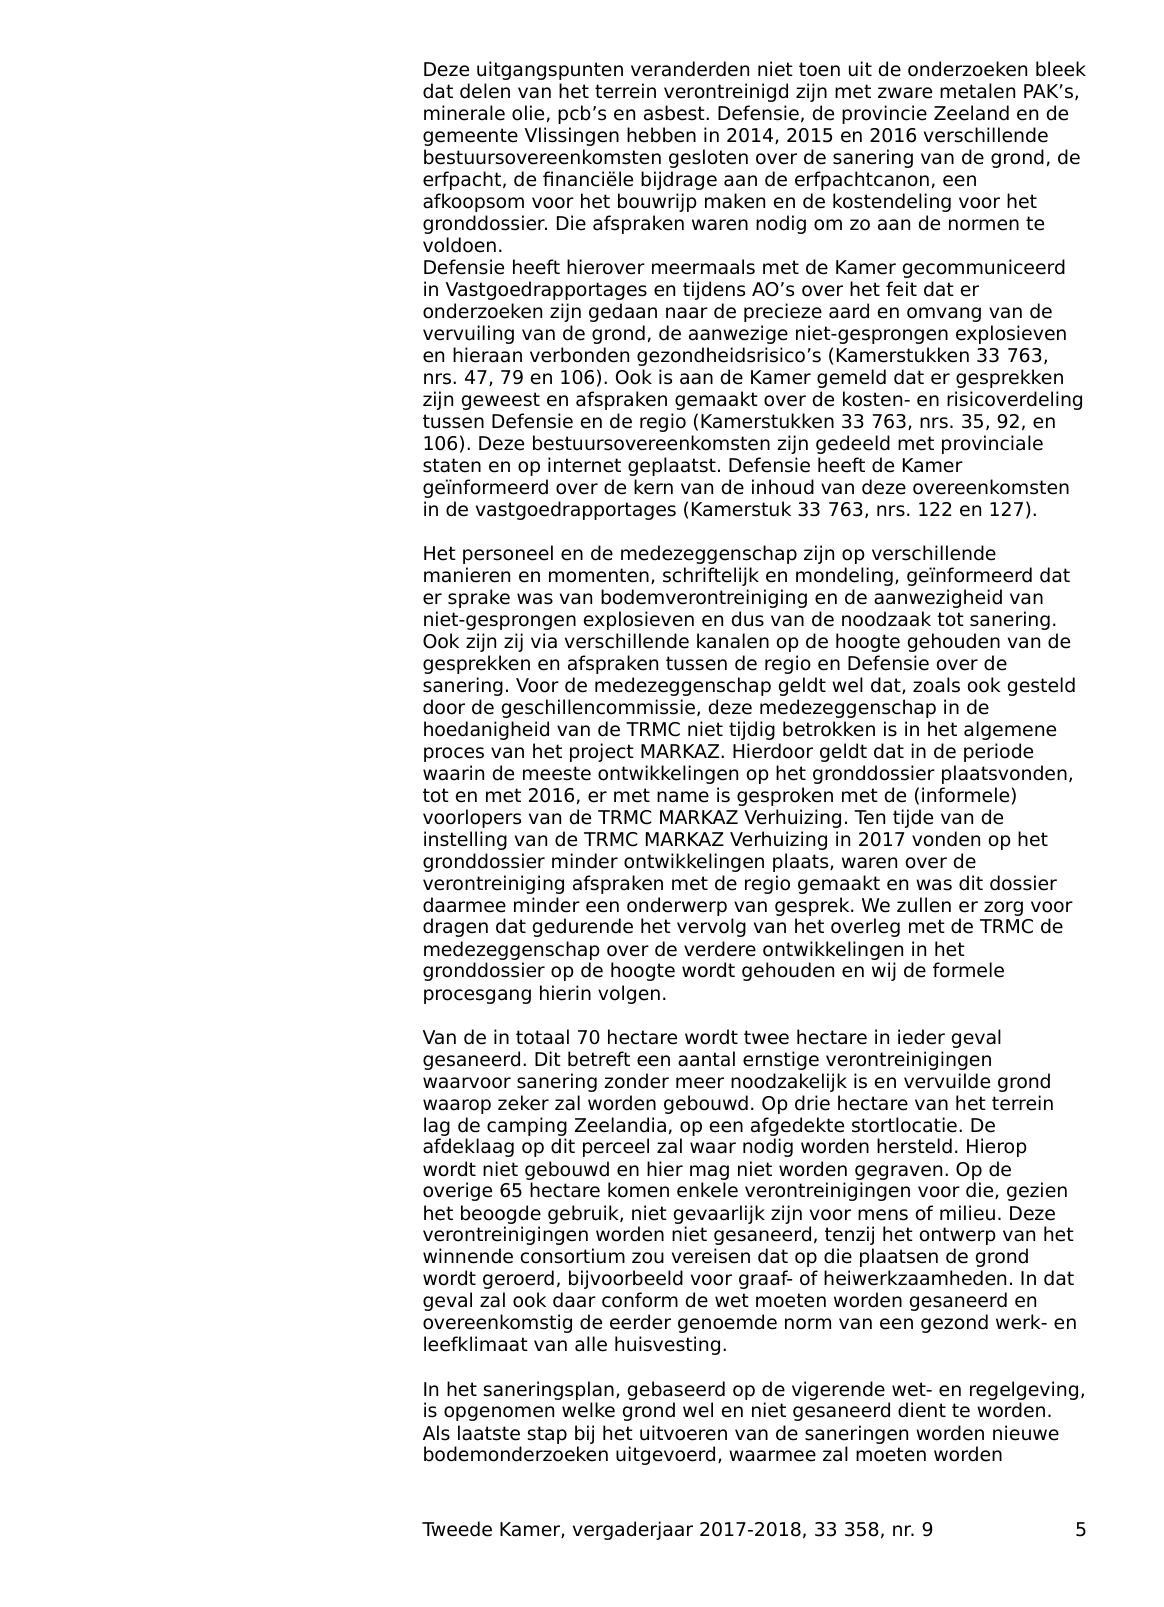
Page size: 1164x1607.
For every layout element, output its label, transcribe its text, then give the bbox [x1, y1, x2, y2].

text In het saneringsplan, gebaseerd op de vigerende wet- en regelgeving, is opgenomen welke grond wel en niet gesaneerd dient te worden. Als laatste stap bij het uitvoeren van de saneringen worden nieuwe bodemonderzoeken uitgevoerd, waarmee zal moeten worden [422, 1378, 1087, 1466]
text Van de in totaal 70 hectare wordt twee hectare in ieder geval gesaneerd. Dit betreft een aantal ernstige verontreinigingen waarvoor sanering zonder meer noodzakelijk is en vervuilde grond waarop zeker zal worden gebouwd. Op drie hectare van het terrein lag de camping Zeelandia, op een afgedekte stortlocatie. De afdeklaag op dit perceel zal waar nodig worden hersteld. Hierop wordt niet gebouwd en hier mag niet worden gegraven. Op de overige 65 hectare komen enkele verontreinigingen voor die, gezien het beoogde gebruik, niet gevaarlijk zijn voor mens of milieu. Deze verontreinigingen worden niet gesaneerd, tenzij het ontwerp van het winnende consortium zou vereisen dat op die plaatsen de grond wordt geroerd, bijvoorbeeld voor graaf- of heiwerkzaamheden. In dat geval zal ook daar conform de wet moeten worden gesaneerd en overeenkomstig de eerder genoemde norm van een gezond werk- en leefklimaat van alle huisvesting. [422, 1027, 1087, 1356]
text Het personeel en de medezeggenschap zijn op verschillende manieren en momenten, schriftelijk en mondeling, geïnformeerd dat er sprake was van bodemverontreiniging en de aanwezigheid van niet-gesprongen explosieven en dus van de noodzaak tot sanering. Ook zijn zij via verschillende kanalen op de hoogte gehouden van de gesprekken en afspraken tussen de regio en Defensie over de sanering. Voor de medezeggenschap geldt wel dat, zoals ook gesteld door de geschillencommissie, deze medezeggenschap in de hoedanigheid van de TRMC niet tijdig betrokken is in het algemene proces van het project MARKAZ. Hierdoor geldt dat in de periode waarin de meeste ontwikkelingen op het gronddossier plaatsvonden, tot en met 2016, er met name is gesproken met de (informele) voorlopers van de TRMC MARKAZ Verhuizing. Ten tijde van de instelling van de TRMC MARKAZ Verhuizing in 2017 vonden op het gronddossier minder ontwikkelingen plaats, waren over de verontreiniging afspraken met de regio gemaakt en was dit dossier daarmee minder een onderwerp van gesprek. We zullen er zorg voor dragen dat gedurende het vervolg van het overleg met de TRMC de medezeggenschap over de verdere ontwikkelingen in het gronddossier op de hoogte wordt gehouden en wij de formele procesgang hierin volgen. [422, 543, 1087, 1004]
text Defensie heeft hierover meermaals met de Kamer gecommuniceerd in Vastgoedrapportages en tijdens AO’s over het feit dat er onderzoeken zijn gedaan naar de precieze aard en omvang van de vervuiling van de grond, de aanwezige niet-gesprongen explosieven en hieraan verbonden gezondheidsrisico’s (Kamerstukken 33 763, nrs. 47, 79 en 106). Ook is aan de Kamer gemeld dat er gesprekken zijn geweest en afspraken gemaakt over de kosten- en risicoverdeling tussen Defensie en de regio (Kamerstukken 33 763, nrs. 35, 92, en 106). Deze bestuursovereenkomsten zijn gedeeld met provinciale staten en op internet geplaatst. Defensie heeft de Kamer geïnformeerd over de kern van de inhoud van deze overeenkomsten in de vastgoedrapportages (Kamerstuk 33 763, nrs. 122 en 127). [422, 257, 1087, 521]
text Deze uitgangspunten veranderden niet toen uit de onderzoeken bleek dat delen van het terrein verontreinigd zijn met zware metalen PAK’s, minerale olie, pcb’s en asbest. Defensie, de provincie Zeeland en de gemeente Vlissingen hebben in 2014, 2015 en 2016 verschillende bestuursovereenkomsten gesloten over de sanering van de grond, de erfpacht, de financiële bijdrage aan de erfpachtcanon, een afkoopsom voor het bouwrijp maken en de kostendeling voor het gronddossier. Die afspraken waren nodig om zo aan de normen te voldoen. [422, 59, 1087, 257]
